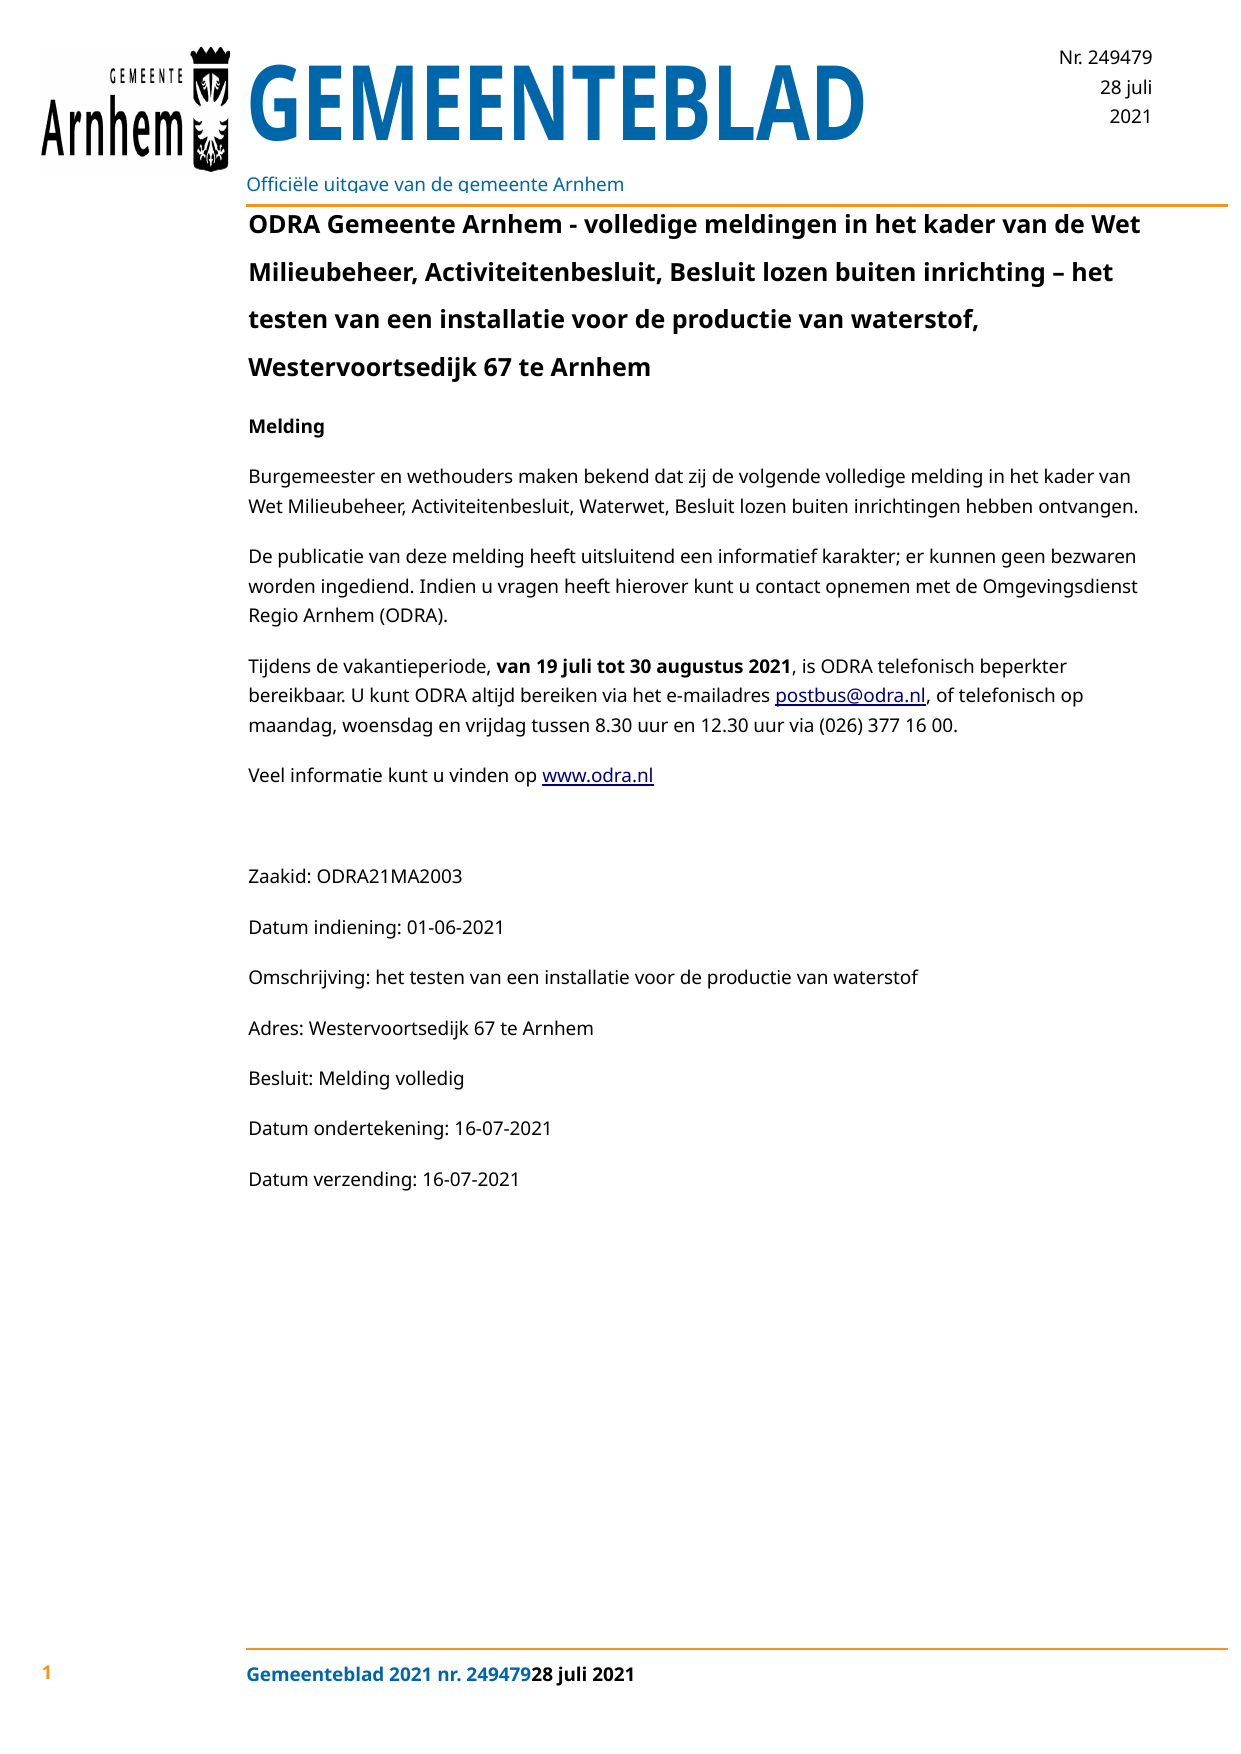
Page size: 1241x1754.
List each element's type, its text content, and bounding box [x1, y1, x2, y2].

text Besluit: Melding volledig [248, 1065, 1152, 1091]
text De publicatie van deze melding heeft uitsluitend een informatief karakter; er kunnen geen bezwaren worden ingediend. Indien u vragen heeft hierover kunt u contact opnemen met de Omgevingsdienst Regio Arnhem (ODRA). [248, 543, 1152, 628]
text Datum verzending: 16-07-2021 [248, 1166, 1152, 1192]
text Datum ondertekening: 16-07-2021 [248, 1116, 1152, 1141]
picture [41, 47, 231, 172]
text Melding [248, 413, 1152, 439]
text Omschrijving: het testen van een installatie voor de productie van waterstof [248, 964, 1152, 990]
text Zaakid: ODRA21MA2003 [248, 863, 1152, 889]
text Veel informatie kunt u vinden op www.odra.nl [248, 763, 1152, 788]
text Datum indiening: 01-06-2021 [248, 914, 1152, 940]
text Adres: Westervoortsedijk 67 te Arnhem [248, 1015, 1152, 1041]
text Burgemeester en wethouders maken bekend dat zij de volgende volledige melding in het kader van Wet Milieubeheer, Activiteitenbesluit, Waterwet, Besluit lozen buiten inrichtingen hebben ontvangen. [248, 463, 1152, 519]
text ODRA Gemeente Arnhem - volledige meldingen in het kader van de Wet Milieubeheer, Activiteitenbesluit, Besluit lozen buiten inrichting – het testen van een installatie voor de productie van waterstof, Westervoortsedijk 67 te Arnhem [248, 207, 1152, 384]
text Tijdens de vakantieperiode, van 19 juli tot 30 augustus 2021, is ODRA telefonisch beperkter bereikbaar. U kunt ODRA altijd bereiken via het e-mailadres postbus@odra.nl, of telefonisch op maandag, woensdag en vrijdag tussen 8.30 uur en 12.30 uur via (026) 377 16 00. [248, 653, 1152, 738]
